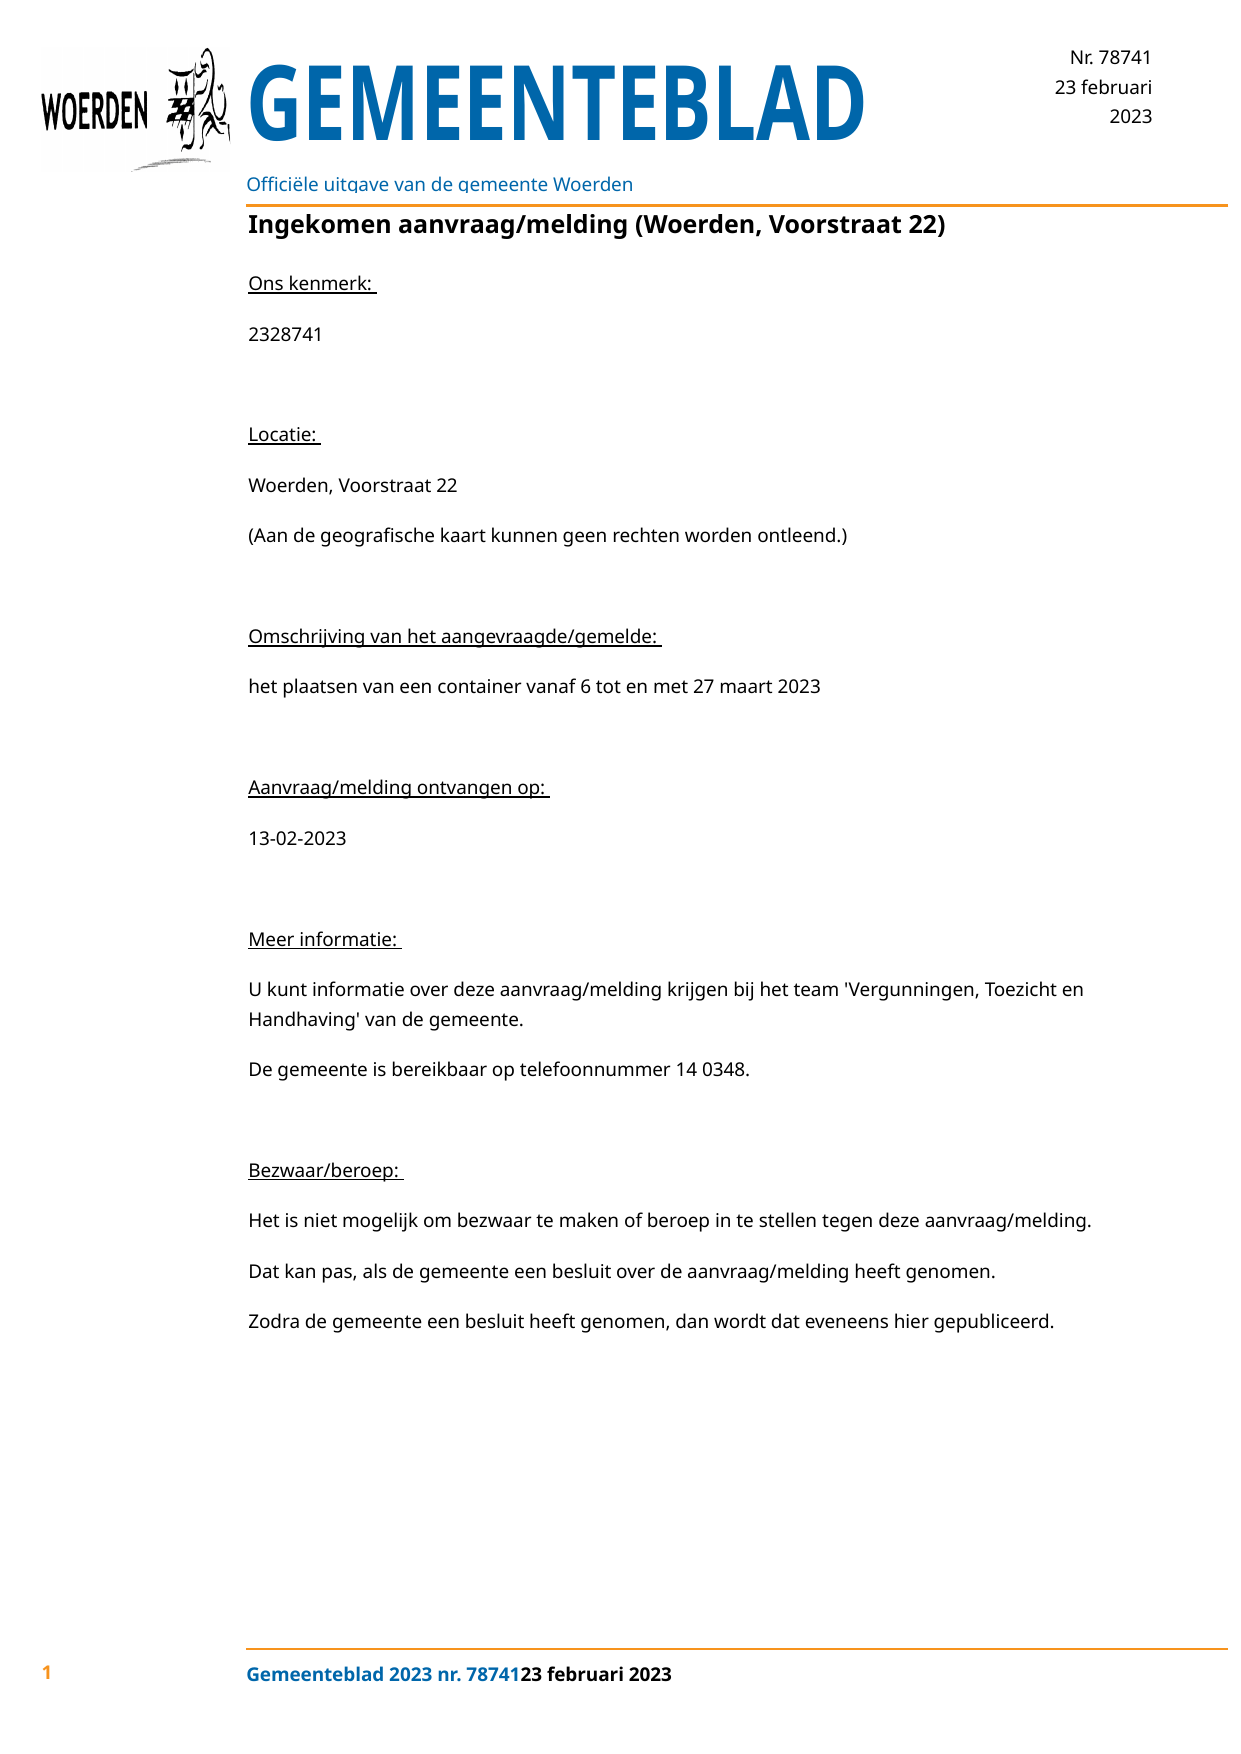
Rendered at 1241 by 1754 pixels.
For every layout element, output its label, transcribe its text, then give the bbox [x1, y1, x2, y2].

text Dat kan pas, als de gemeente een besluit over de aanvraag/melding heeft genomen. [248, 1258, 1152, 1283]
text Bezwaar/beroep: [248, 1157, 1152, 1183]
text U kunt informatie over deze aanvraag/melding krijgen bij het team 'Vergunningen, Toezicht en Handhaving' van de gemeente. [248, 976, 1152, 1031]
text Meer informatie: [248, 926, 1152, 951]
text Omschrijving van het aangevraagde/gemelde: [248, 623, 1152, 649]
text Het is niet mogelijk om bezwaar te maken of beroep in te stellen tegen deze aanvraag/melding. [248, 1207, 1152, 1233]
text De gemeente is bereikbaar op telefoonnummer 14 0348. [248, 1056, 1152, 1082]
text Ingekomen aanvraag/melding (Woerden, Voorstraat 22) [248, 207, 1152, 241]
text het plaatsen van een container vanaf 6 tot en met 27 maart 2023 [248, 674, 1152, 699]
text 13-02-2023 [248, 825, 1152, 851]
text (Aan de geografische kaart kunnen geen rechten worden ontleend.) [248, 522, 1152, 548]
text Zodra de gemeente een besluit heeft genomen, dan wordt dat eveneens hier gepubliceerd. [248, 1308, 1152, 1334]
text Woerden, Voorstraat 22 [248, 472, 1152, 498]
text Aanvraag/melding ontvangen op: [248, 774, 1152, 800]
text Ons kenmerk: [248, 270, 1152, 296]
picture [41, 47, 231, 172]
text 2328741 [248, 321, 1152, 346]
text Locatie: [248, 422, 1152, 447]
